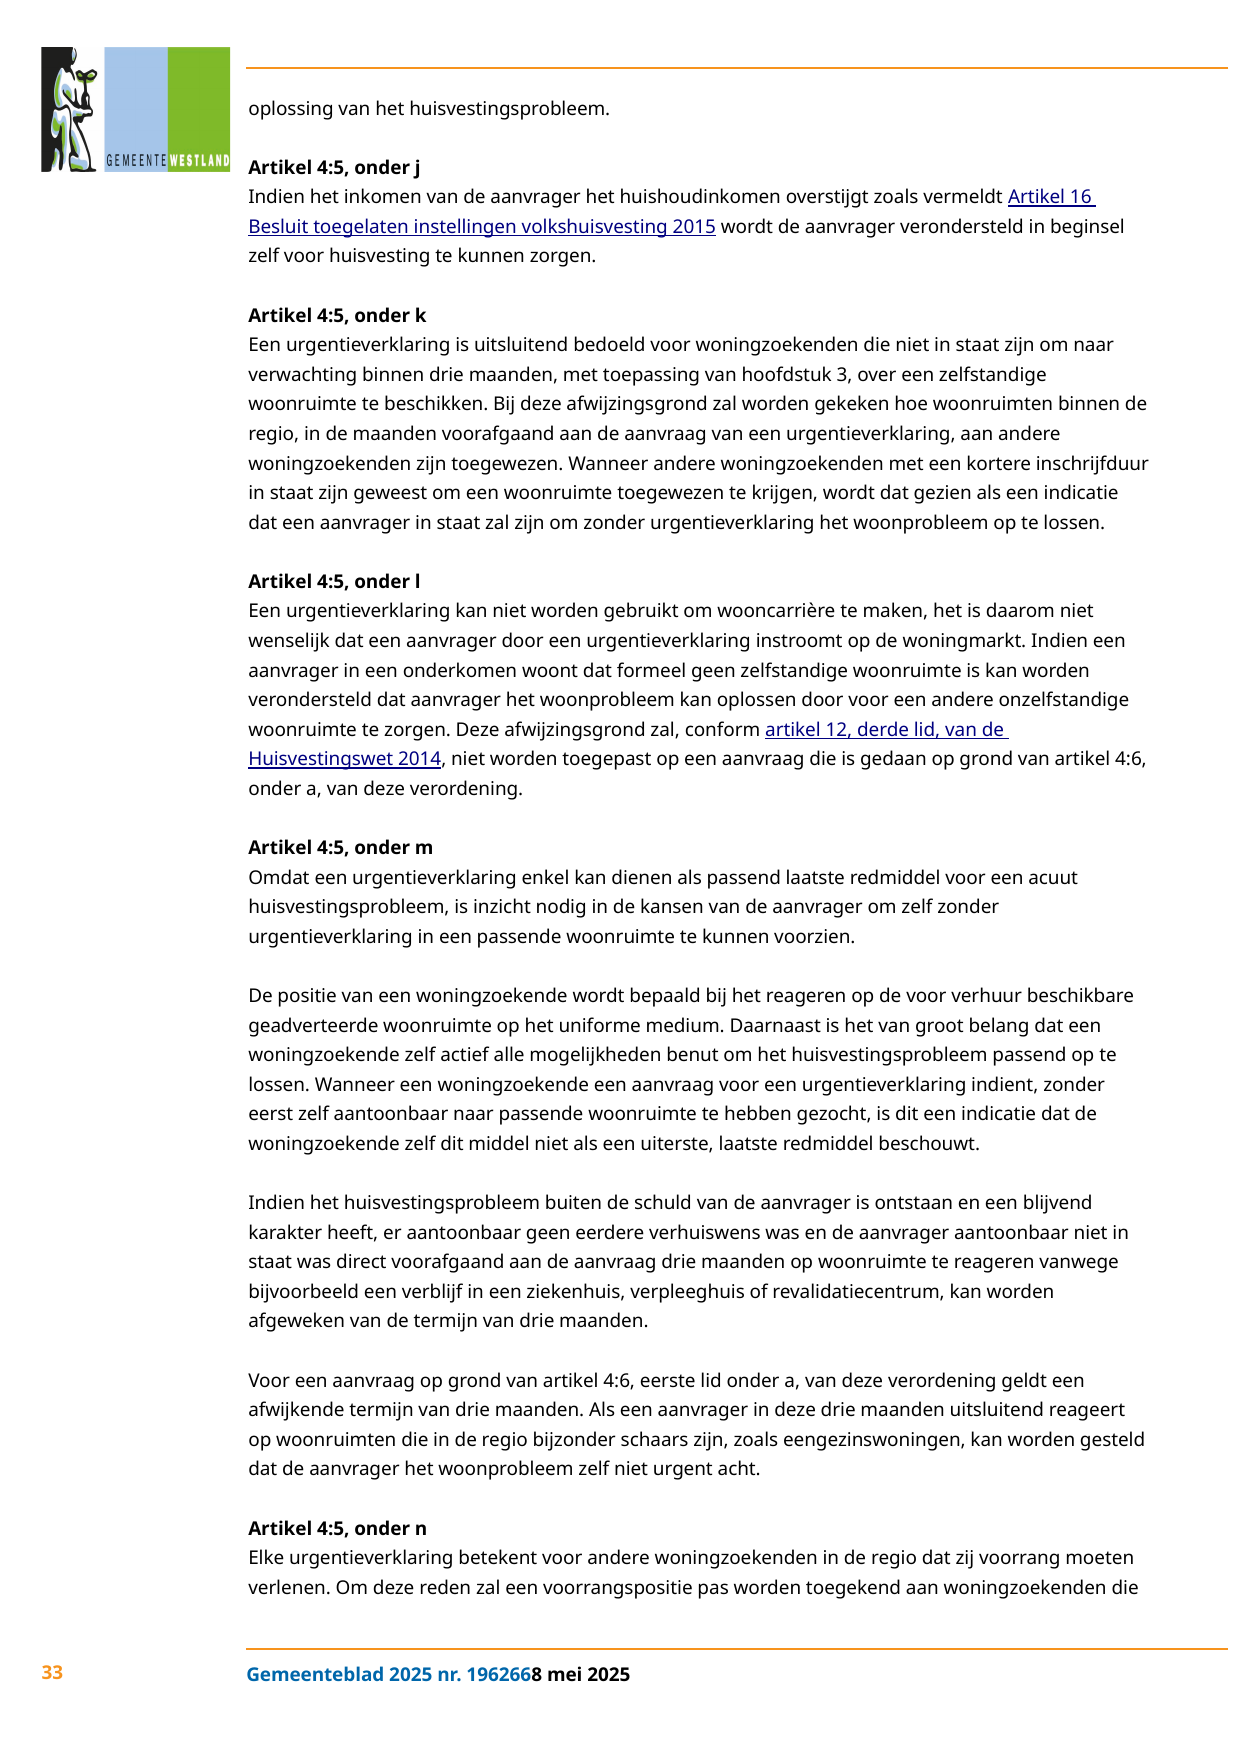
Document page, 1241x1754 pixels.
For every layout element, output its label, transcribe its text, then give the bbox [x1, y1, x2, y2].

text Een urgentieverklaring is uitsluitend bedoeld voor woningzoekenden die niet in staat zijn om naar verwachting binnen drie maanden, met toepassing van hoofdstuk 3, over een zelfstandige woonruimte te beschikken. Bij deze afwijzingsgrond zal worden gekeken hoe woonruimten binnen de regio, in de maanden voorafgaand aan de aanvraag van een urgentieverklaring, aan andere woningzoekenden zijn toegewezen. Wanneer andere woningzoekenden met een kortere inschrijfduur in staat zijn geweest om een woonruimte toegewezen te krijgen, wordt dat gezien als een indicatie dat een aanvrager in staat zal zijn om zonder urgentieverklaring het woonprobleem op te lossen. [248, 331, 1152, 535]
text Artikel 4:5, onder j [248, 154, 1152, 180]
text De positie van een woningzoekende wordt bepaald bij het reageren op de voor verhuur beschikbare geadverteerde woonruimte op het uniforme medium. Daarnaast is het van groot belang dat een woningzoekende zelf actief alle mogelijkheden benut om het huisvestingsprobleem passend op te lossen. Wanneer een woningzoekende een aanvraag voor een urgentieverklaring indient, zonder eerst zelf aantoonbaar naar passende woonruimte te hebben gezocht, is dit een indicatie dat de woningzoekende zelf dit middel niet als een uiterste, laatste redmiddel beschouwt. [248, 982, 1152, 1156]
text Artikel 4:5, onder m [248, 834, 1152, 860]
text Omdat een urgentieverklaring enkel kan dienen als passend laatste redmiddel voor een acuut huisvestingsprobleem, is inzicht nodig in de kansen van de aanvrager om zelf zonder urgentieverklaring in een passende woonruimte te kunnen voorzien. [248, 864, 1152, 949]
text Artikel 4:5, onder l [248, 568, 1152, 594]
text Artikel 4:5, onder n [248, 1515, 1152, 1541]
text Voor een aanvraag op grond van artikel 4:6, eerste lid onder a, van deze verordening geldt een afwijkende termijn van drie maanden. Als een aanvrager in deze drie maanden uitsluitend reageert op woonruimten die in de regio bijzonder schaars zijn, zoals eengezinswoningen, kan worden gesteld dat de aanvrager het woonprobleem zelf niet urgent acht. [248, 1367, 1152, 1481]
picture [41, 47, 231, 172]
text Elke urgentieverklaring betekent voor andere woningzoekenden in de regio dat zij voorrang moeten verlenen. Om deze reden zal een voorrangspositie pas worden toegekend aan woningzoekenden die [248, 1544, 1152, 1600]
text oplossing van het huisvestingsprobleem. [248, 95, 1152, 121]
text Indien het huisvestingsprobleem buiten de schuld van de aanvrager is ontstaan en een blijvend karakter heeft, er aantoonbaar geen eerdere verhuiswens was en de aanvrager aantoonbaar niet in staat was direct voorafgaand aan de aanvraag drie maanden op woonruimte te reageren vanwege bijvoorbeeld een verblijf in een ziekenhuis, verpleeghuis of revalidatiecentrum, kan worden afgeweken van de termijn van drie maanden. [248, 1189, 1152, 1333]
text Indien het inkomen van de aanvrager het huishoudinkomen overstijgt zoals vermeldt Artikel 16 Besluit toegelaten instellingen volkshuisvesting 2015 wordt de aanvrager verondersteld in beginsel zelf voor huisvesting te kunnen zorgen. [248, 183, 1152, 268]
text Een urgentieverklaring kan niet worden gebruikt om wooncarrière te maken, het is daarom niet wenselijk dat een aanvrager door een urgentieverklaring instroomt op de woningmarkt. Indien een aanvrager in een onderkomen woont dat formeel geen zelfstandige woonruimte is kan worden verondersteld dat aanvrager het woonprobleem kan oplossen door voor een andere onzelfstandige woonruimte te zorgen. Deze afwijzingsgrond zal, conform artikel 12, derde lid, van de Huisvestingswet 2014, niet worden toegepast op een aanvraag die is gedaan op grond van artikel 4:6, onder a, van deze verordening. [248, 598, 1152, 801]
text Artikel 4:5, onder k [248, 302, 1152, 328]
